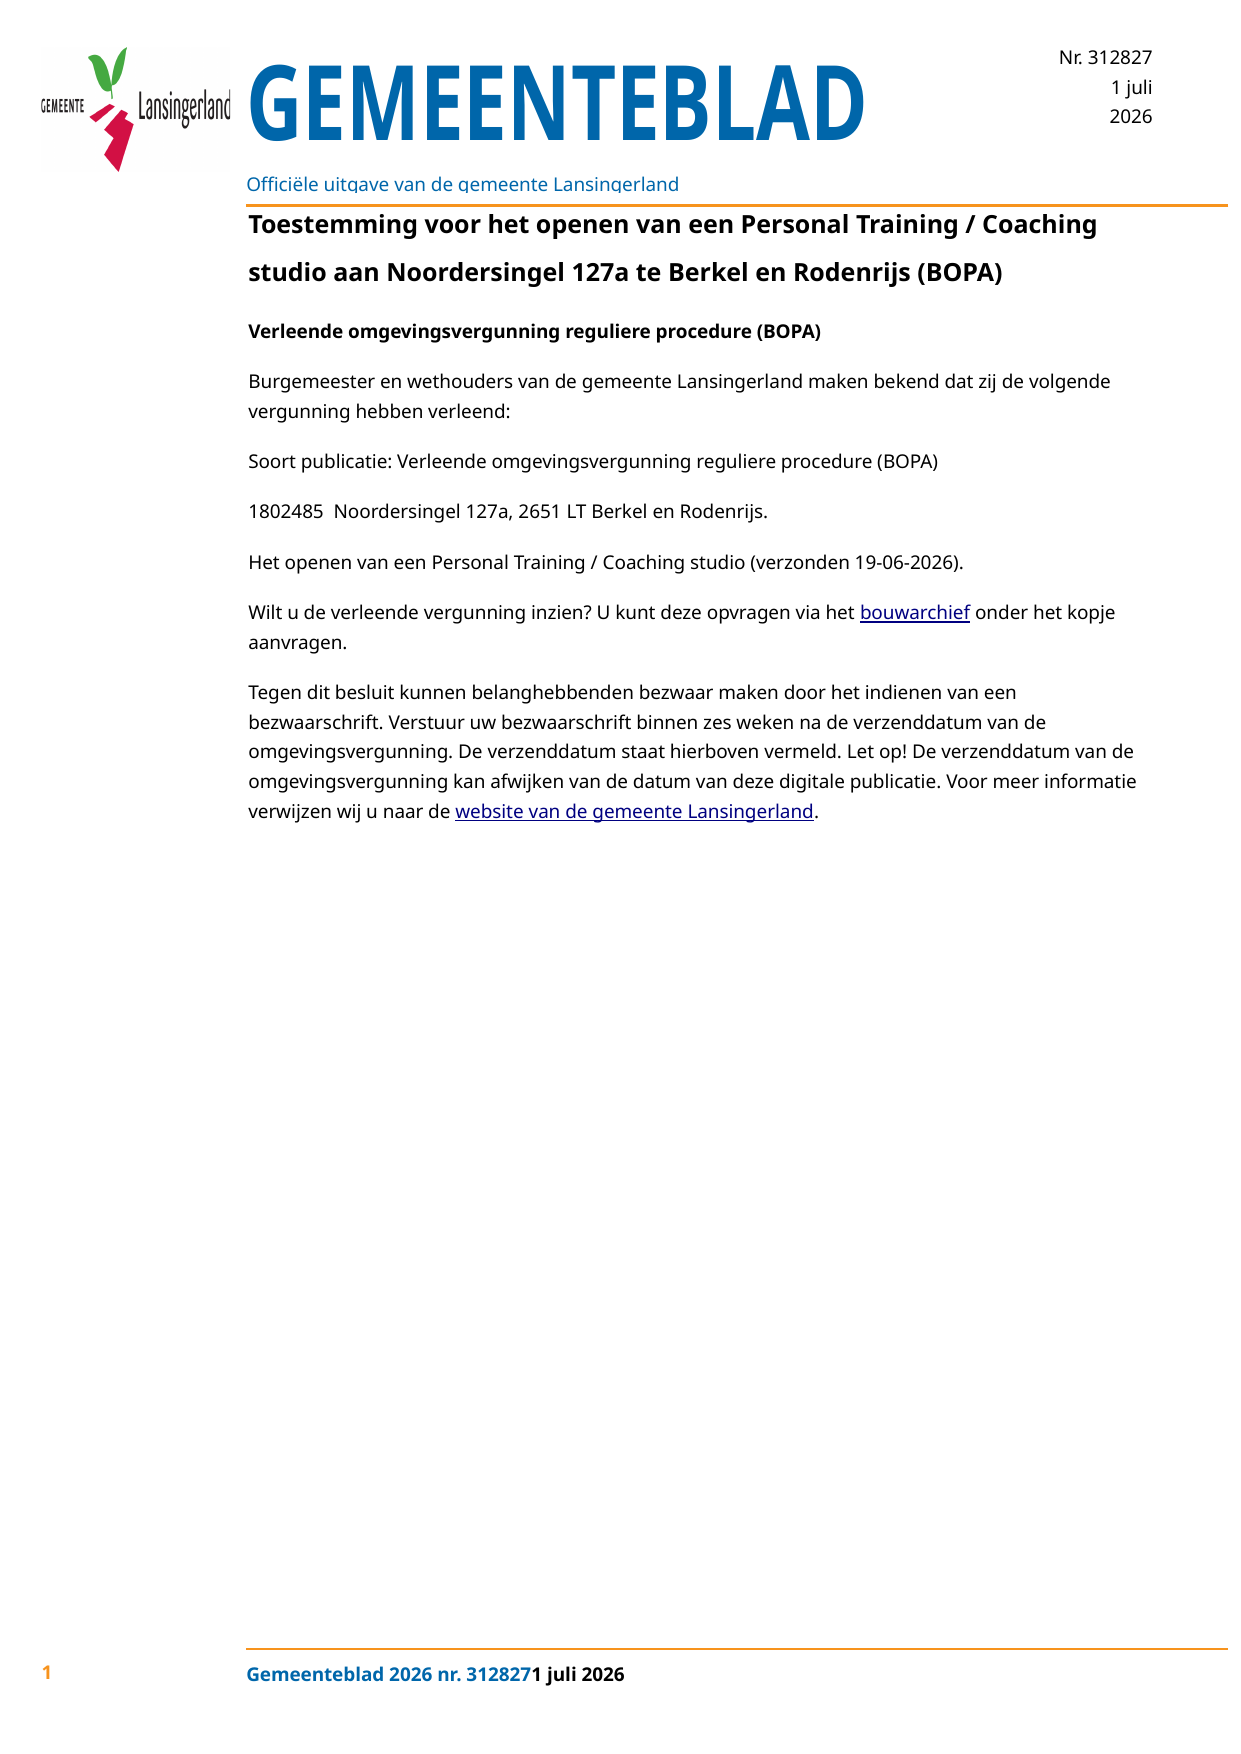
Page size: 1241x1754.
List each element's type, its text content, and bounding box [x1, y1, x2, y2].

text Burgemeester en wethouders van de gemeente Lansingerland maken bekend dat zij de volgende vergunning hebben verleend: [248, 368, 1152, 424]
text Toestemming voor het openen van een Personal Training / Coaching studio aan Noordersingel 127a te Berkel en Rodenrijs (BOPA) [248, 207, 1152, 288]
text 1802485 Noordersingel 127a, 2651 LT Berkel en Rodenrijs. [248, 499, 1152, 524]
text Het openen van een Personal Training / Coaching studio (verzonden 19-06-2026). [248, 549, 1152, 575]
text Verleende omgevingsvergunning reguliere procedure (BOPA) [248, 318, 1152, 344]
text Wilt u de verleende vergunning inzien? U kunt deze opvragen via het bouwarchief onder het kopje aanvragen. [248, 599, 1152, 655]
text Tegen dit besluit kunnen belanghebbenden bezwaar maken door het indienen van een bezwaarschrift. Verstuur uw bezwaarschrift binnen zes weken na de verzenddatum van de omgevingsvergunning. De verzenddatum staat hierboven vermeld. Let op! De verzenddatum van de omgevingsvergunning kan afwijken van de datum van deze digitale publicatie. Voor meer informatie verwijzen wij u naar de website van de gemeente Lansingerland. [248, 679, 1152, 824]
picture [41, 47, 231, 172]
text Soort publicatie: Verleende omgevingsvergunning reguliere procedure (BOPA) [248, 448, 1152, 474]
